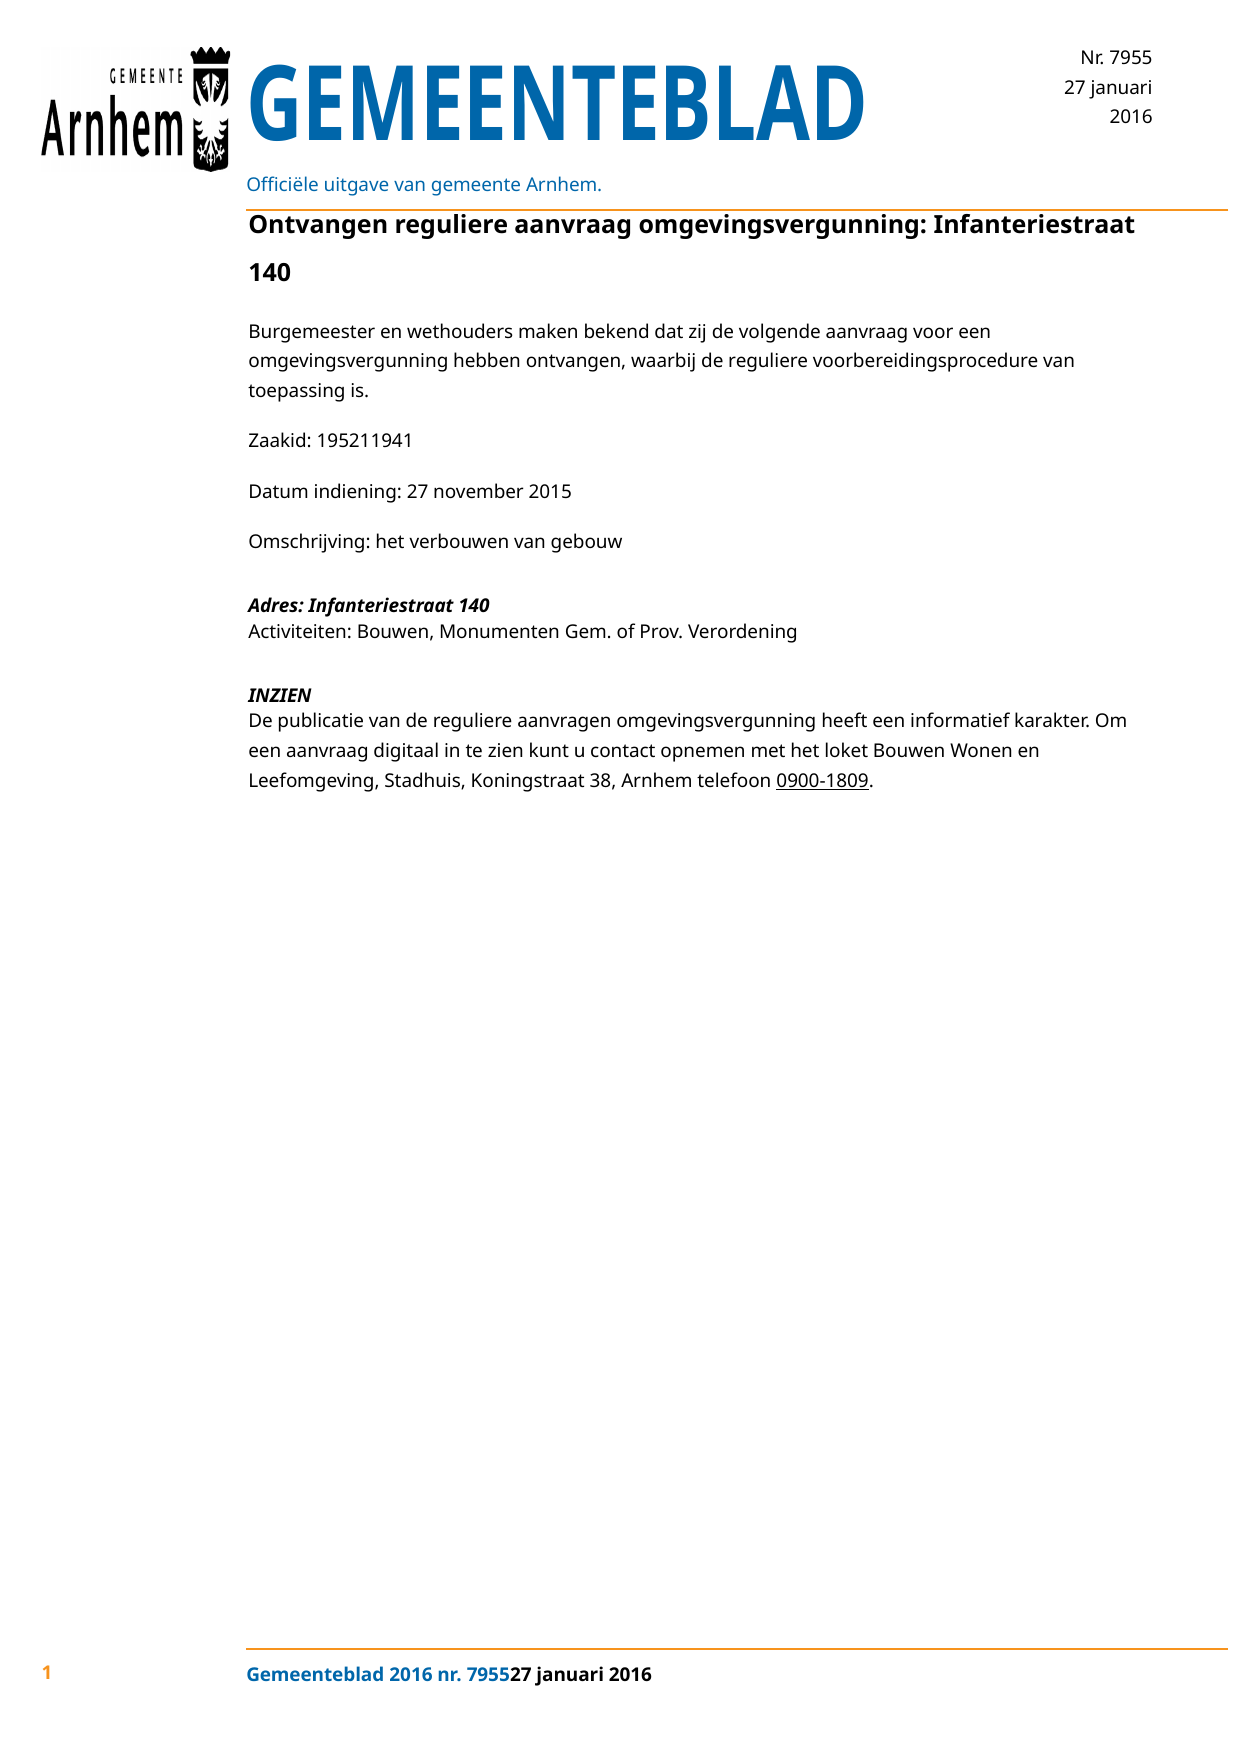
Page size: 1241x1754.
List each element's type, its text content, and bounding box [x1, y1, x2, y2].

text Activiteiten: Bouwen, Monumenten Gem. of Prov. Verordening [248, 618, 1152, 644]
text INZIEN [248, 682, 1152, 708]
text De publicatie van de reguliere aanvragen omgevingsvergunning heeft een informatief karakter. Om een aanvraag digitaal in te zien kunt u contact opnemen met het loket Bouwen Wonen en Leefomgeving, Stadhuis, Koningstraat 38, Arnhem telefoon 0900-1809. [248, 708, 1152, 793]
text Ontvangen reguliere aanvraag omgevingsvergunning: Infanteriestraat 140 [248, 211, 1152, 288]
text Omschrijving: het verbouwen van gebouw [248, 528, 1152, 554]
text Zaakid: 195211941 [248, 427, 1152, 453]
picture [41, 47, 231, 172]
text Adres: Infanteriestraat 140 [248, 592, 1152, 618]
text Burgemeester en wethouders maken bekend dat zij de volgende aanvraag voor een omgevingsvergunning hebben ontvangen, waarbij de reguliere voorbereidingsprocedure van toepassing is. [248, 318, 1152, 403]
text Datum indiening: 27 november 2015 [248, 478, 1152, 504]
